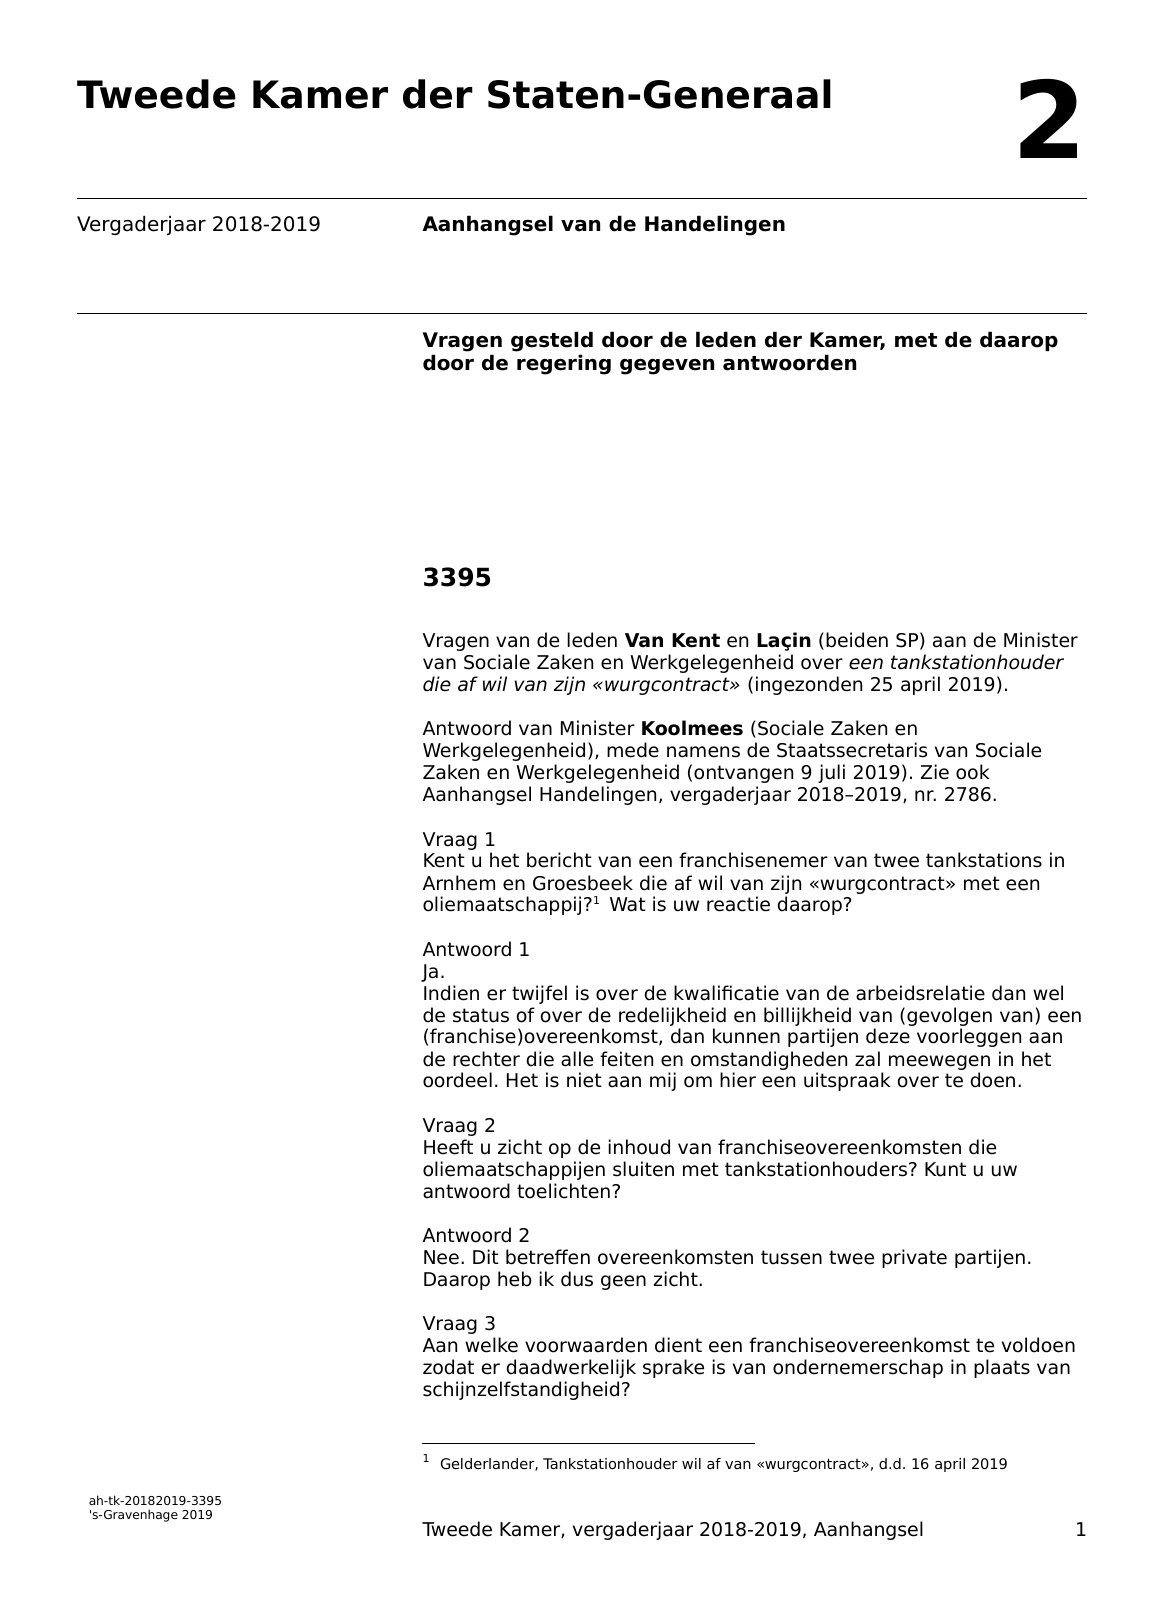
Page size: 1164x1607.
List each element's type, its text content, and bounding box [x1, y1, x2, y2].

text Antwoord van Minister Koolmees (Sociale Zaken en Werkgelegenheid), mede namens de Staatssecretaris van Sociale Zaken en Werkgelegenheid (ontvangen 9 juli 2019). Zie ook Aanhangsel Handelingen, vergaderjaar 2018–2019, nr. 2786. [422, 718, 1087, 806]
table_header Tweede Kamer der Staten-Generaal [77, 59, 886, 198]
text Antwoord 1 [422, 938, 1087, 961]
text Antwoord 2 [422, 1225, 1087, 1247]
text Vragen van de leden Van Kent en Laçin (beiden SP) aan de Minister van Sociale Zaken en Werkgelegenheid over een tankstationhouder die af wil van zijn «wurgcontract» (ingezonden 25 april 2019). [422, 630, 1087, 696]
text Nee. Dit betreffen overeenkomsten tussen twee private partijen. Daarop heb ik dus geen zicht. [422, 1247, 1087, 1291]
text Kent u het bericht van een franchisenemer van twee tankstations in Arnhem en Groesbeek die af wil van zijn «wurgcontract» met een oliemaatschappij? Wat is uw reactie daarop? [422, 850, 1087, 916]
text Gelderlander, Tankstationhouder wil af van «wurgcontract», d.d. 16 april 2019 [422, 1452, 1087, 1474]
text 's-Gravenhage 2019 [88, 1508, 323, 1522]
table_cell Vergaderjaar 2018-2019 [77, 199, 422, 313]
text 3395 [422, 563, 1087, 592]
text Vraag 2 [422, 1114, 1087, 1137]
text Heeft u zicht op de inhoud van franchiseovereenkomsten die oliemaatschappijen sluiten met tankstationhouders? Kunt u uw antwoord toelichten? [422, 1137, 1087, 1202]
text ah-tk-20182019-3395 [88, 1494, 323, 1508]
text Vraag 1 [422, 828, 1087, 850]
table_cell Vragen gesteld door de leden der Kamer, met de daarop door de regering gegeven antwoorden [422, 314, 1087, 375]
text Aan welke voorwaarden dient een franchiseovereenkomst te voldoen zodat er daadwerkelijk sprake is van ondernemerschap in plaats van schijnzelfstandigheid? [422, 1335, 1087, 1401]
text Ja. [422, 961, 1087, 982]
table_header 2 [886, 59, 1087, 198]
table_cell Aanhangsel van de Handelingen [422, 199, 1087, 313]
table_cell [77, 314, 422, 375]
text Indien er twijfel is over de kwalificatie van de arbeidsrelatie dan wel de status of over de redelijkheid en billijkheid van (gevolgen van) een (franchise)overeenkomst, dan kunnen partijen deze voorleggen aan de rechter die alle feiten en omstandigheden zal meewegen in het oordeel. Het is niet aan mij om hier een uitspraak over te doen. [422, 982, 1087, 1092]
text Vraag 3 [422, 1313, 1087, 1335]
